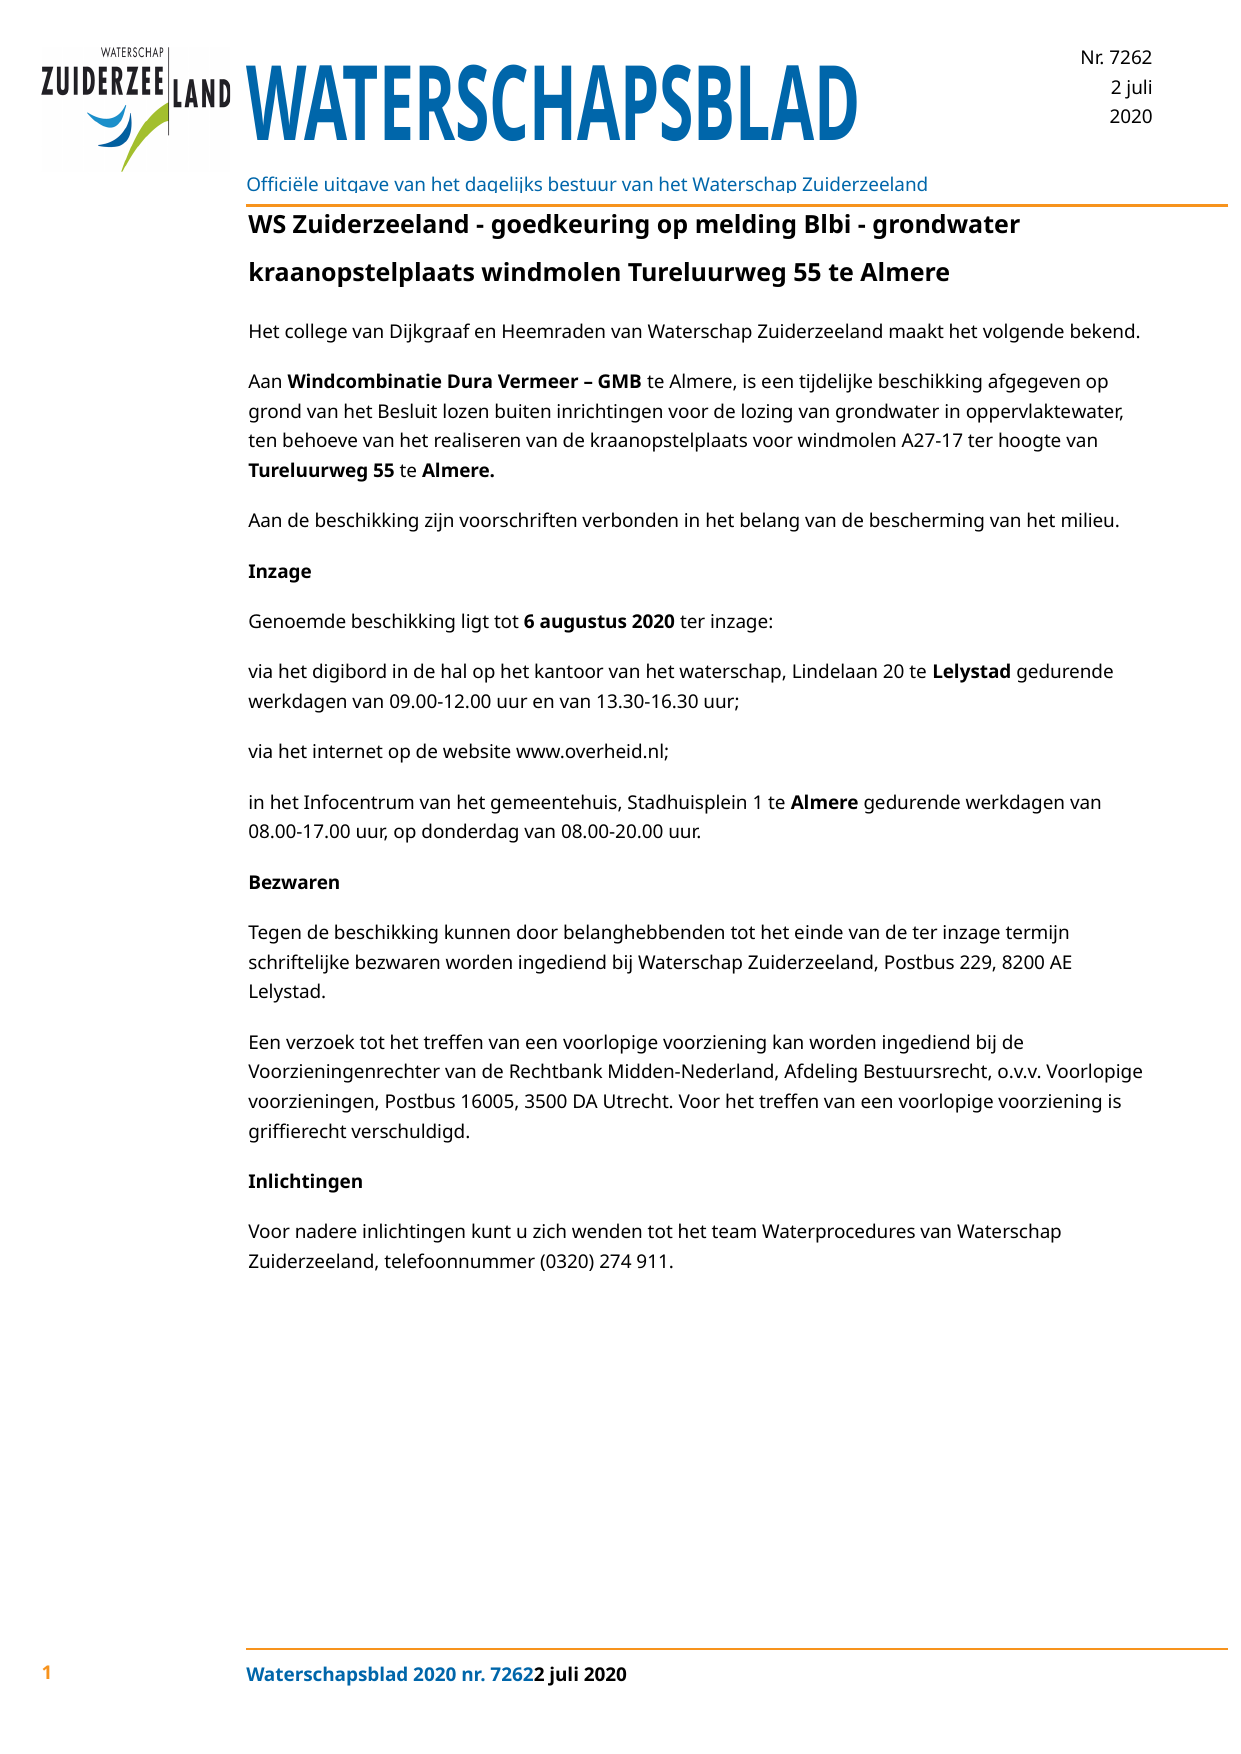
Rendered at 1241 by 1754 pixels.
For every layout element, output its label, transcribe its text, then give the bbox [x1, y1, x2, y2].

text via het internet op de website www.overheid.nl; [248, 739, 1152, 764]
text Aan de beschikking zijn voorschriften verbonden in het belang van de bescherming van het milieu. [248, 507, 1152, 533]
text Inzage [248, 558, 1152, 584]
text Voor nadere inlichtingen kunt u zich wenden tot het team Waterprocedures van Waterschap Zuiderzeeland, telefoonnummer (0320) 274 911. [248, 1219, 1152, 1274]
text Een verzoek tot het treffen van een voorlopige voorziening kan worden ingediend bij de Voorzieningenrechter van de Rechtbank Midden-Nederland, Afdeling Bestuursrecht, o.v.v. Voorlopige voorzieningen, Postbus 16005, 3500 DA Utrecht. Voor het treffen van een voorlopige voorziening is griffierecht verschuldigd. [248, 1029, 1152, 1144]
text via het digibord in de hal op het kantoor van het waterschap, Lindelaan 20 te Lelystad gedurende werkdagen van 09.00-12.00 uur en van 13.30-16.30 uur; [248, 659, 1152, 714]
text Genoemde beschikking ligt tot 6 augustus 2020 ter inzage: [248, 608, 1152, 634]
text Inlichtingen [248, 1168, 1152, 1194]
text Tegen de beschikking kunnen door belanghebbenden tot het einde van de ter inzage termijn schriftelijke bezwaren worden ingediend bij Waterschap Zuiderzeeland, Postbus 229, 8200 AE Lelystad. [248, 919, 1152, 1004]
text WS Zuiderzeeland - goedkeuring op melding Blbi - grondwater kraanopstelplaats windmolen Tureluurweg 55 te Almere [248, 207, 1152, 288]
picture [41, 47, 231, 172]
text Aan Windcombinatie Dura Vermeer – GMB te Almere, is een tijdelijke beschikking afgegeven op grond van het Besluit lozen buiten inrichtingen voor de lozing van grondwater in oppervlakte­water, ten behoeve van het realiseren van de kraanopstelplaats voor windmolen A27-17 ter hoogte van Tureluurweg 55 te Almere. [248, 368, 1152, 483]
text in het Infocentrum van het gemeentehuis, Stadhuisplein 1 te Almere gedurende werkdagen van 08.00-17.00 uur, op donderdag van 08.00-20.00 uur. [248, 789, 1152, 844]
text Het college van Dijkgraaf en Heemraden van Waterschap Zuiderzeeland maakt het volgende bekend. [248, 318, 1152, 344]
text Bezwaren [248, 869, 1152, 895]
